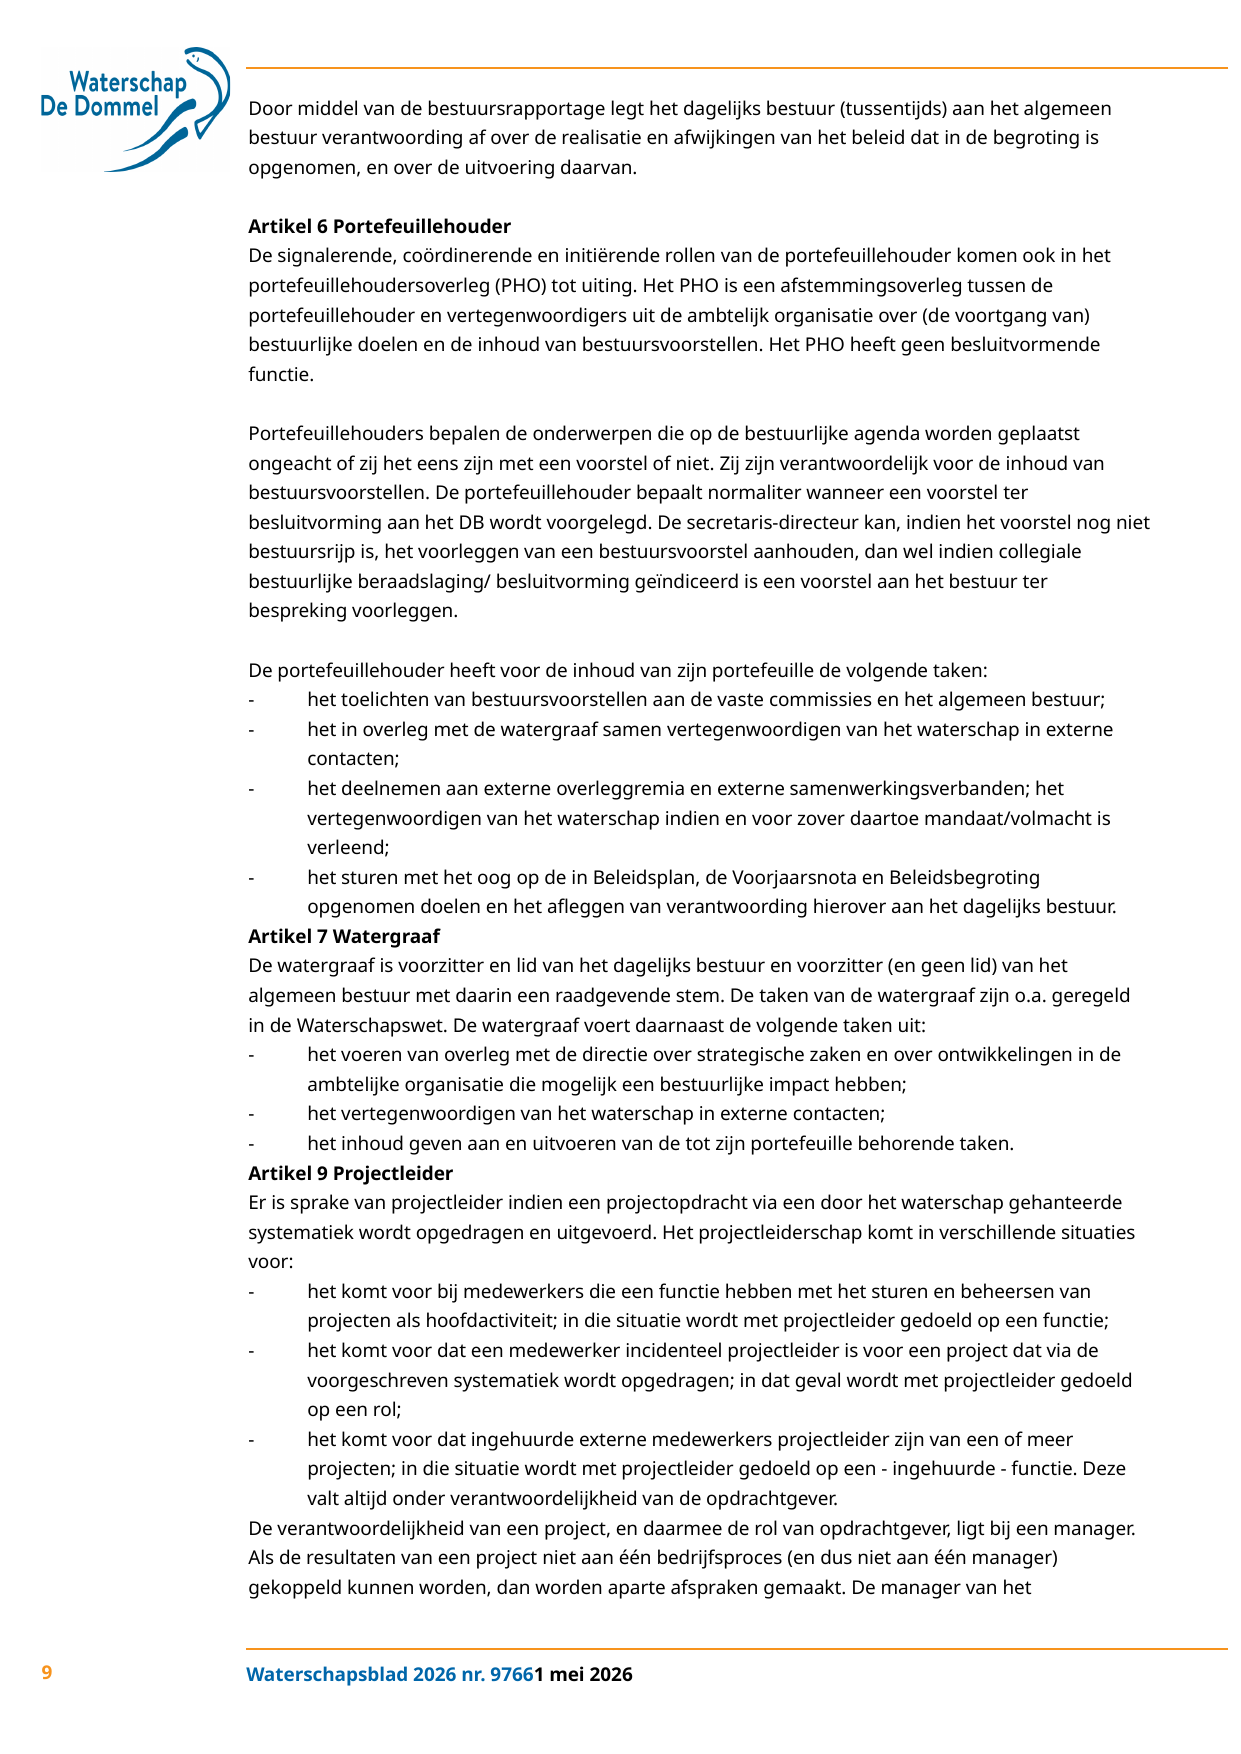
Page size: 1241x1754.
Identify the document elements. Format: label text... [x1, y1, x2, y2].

text De verantwoordelijkheid van een project, en daarmee de rol van opdrachtgever, ligt bij een manager. Als de resultaten van een project niet aan één bedrijfsproces (en dus niet aan één manager) gekoppeld kunnen worden, dan worden aparte afspraken gemaakt. De manager van het [248, 1515, 1152, 1600]
picture [45, 99, 51, 111]
text Er is sprake van projectleider indien een projectopdracht via een door het waterschap gehanteerde systematiek wordt opgedragen en uitgevoerd. Het projectleiderschap komt in verschillende situaties voor: [248, 1189, 1152, 1274]
list het voeren van overleg met de directie over strategische zaken en over ontwikkelingen in de ambtelijke organisatie die mogelijk een bestuurlijke impact hebben; [248, 1041, 1152, 1097]
list het inhoud geven aan en uitvoeren van de tot zijn portefeuille behorende taken. [248, 1130, 1152, 1156]
text De watergraaf is voorzitter en lid van het dagelijks bestuur en voorzitter (en geen lid) van het algemeen bestuur met daarin een raadgevende stem. De taken van de watergraaf zijn o.a. geregeld in de Waterschapswet. De watergraaf voert daarnaast de volgende taken uit: [248, 953, 1152, 1038]
text Artikel 9 Projectleider [248, 1160, 1152, 1186]
text Artikel 6 Portefeuillehouder [248, 213, 1152, 239]
list het komt voor bij medewerkers die een functie hebben met het sturen en beheersen van projecten als hoofdactiviteit; in die situatie wordt met projectleider gedoeld op een functie; [248, 1278, 1152, 1333]
list het komt voor dat ingehuurde externe medewerkers projectleider zijn van een of meer projecten; in die situatie wordt met projectleider gedoeld op een - ingehuurde - functie. Deze valt altijd onder verantwoordelijkheid van de opdrachtgever. [248, 1426, 1152, 1511]
picture [41, 47, 231, 172]
text Artikel 7 Watergraaf [248, 923, 1152, 949]
list het sturen met het oog op de in Beleidsplan, de Voorjaarsnota en Beleidsbegroting opgenomen doelen en het afleggen van verantwoording hierover aan het dagelijks bestuur. [248, 864, 1152, 919]
list het toelichten van bestuursvoorstellen aan de vaste commissies en het algemeen bestuur; [248, 686, 1152, 712]
text De portefeuillehouder heeft voor de inhoud van zijn portefeuille de volgende taken: [248, 657, 1152, 683]
list het vertegenwoordigen van het waterschap in externe contacten; [248, 1101, 1152, 1126]
text De signalerende, coördinerende en initiërende rollen van de portefeuillehouder komen ook in het portefeuillehoudersoverleg (PHO) tot uiting. Het PHO is een afstemmingsoverleg tussen de portefeuillehouder en vertegenwoordigers uit de ambtelijk organisatie over (de voortgang van) bestuurlijke doelen en de inhoud van bestuursvoorstellen. Het PHO heeft geen besluitvormende functie. [248, 243, 1152, 387]
text Door middel van de bestuursrapportage legt het dagelijks bestuur (tussentijds) aan het algemeen bestuur verantwoording af over de realisatie en afwijkingen van het beleid dat in de begroting is opgenomen, en over de uitvoering daarvan. [248, 95, 1152, 180]
list het deelnemen aan externe overleggremia en externe samenwerkingsverbanden; het vertegenwoordigen van het waterschap indien en voor zover daartoe mandaat/volmacht is verleend; [248, 775, 1152, 860]
picture [204, 47, 231, 76]
text Portefeuillehouders bepalen de onderwerpen die op de bestuurlijke agenda worden geplaatst ongeacht of zij het eens zijn met een voorstel of niet. Zij zijn verantwoordelijk voor de inhoud van bestuursvoorstellen. De portefeuillehouder bepaalt normaliter wanneer een voorstel ter besluitvorming aan het DB wordt voorgelegd. De secretaris-directeur kan, indien het voorstel nog niet bestuursrijp is, het voorleggen van een bestuursvoorstel aanhouden, dan wel indien collegiale bestuurlijke beraadslaging/ besluitvorming geïndiceerd is een voorstel aan het bestuur ter bespreking voorleggen. [248, 420, 1152, 623]
list het in overleg met de watergraaf samen vertegenwoordigen van het waterschap in externe contacten; [248, 716, 1152, 771]
list het komt voor dat een medewerker incidenteel projectleider is voor een project dat via de voorgeschreven systematiek wordt opgedragen; in dat geval wordt met projectleider gedoeld op een rol; [248, 1337, 1152, 1422]
picture [198, 118, 210, 131]
